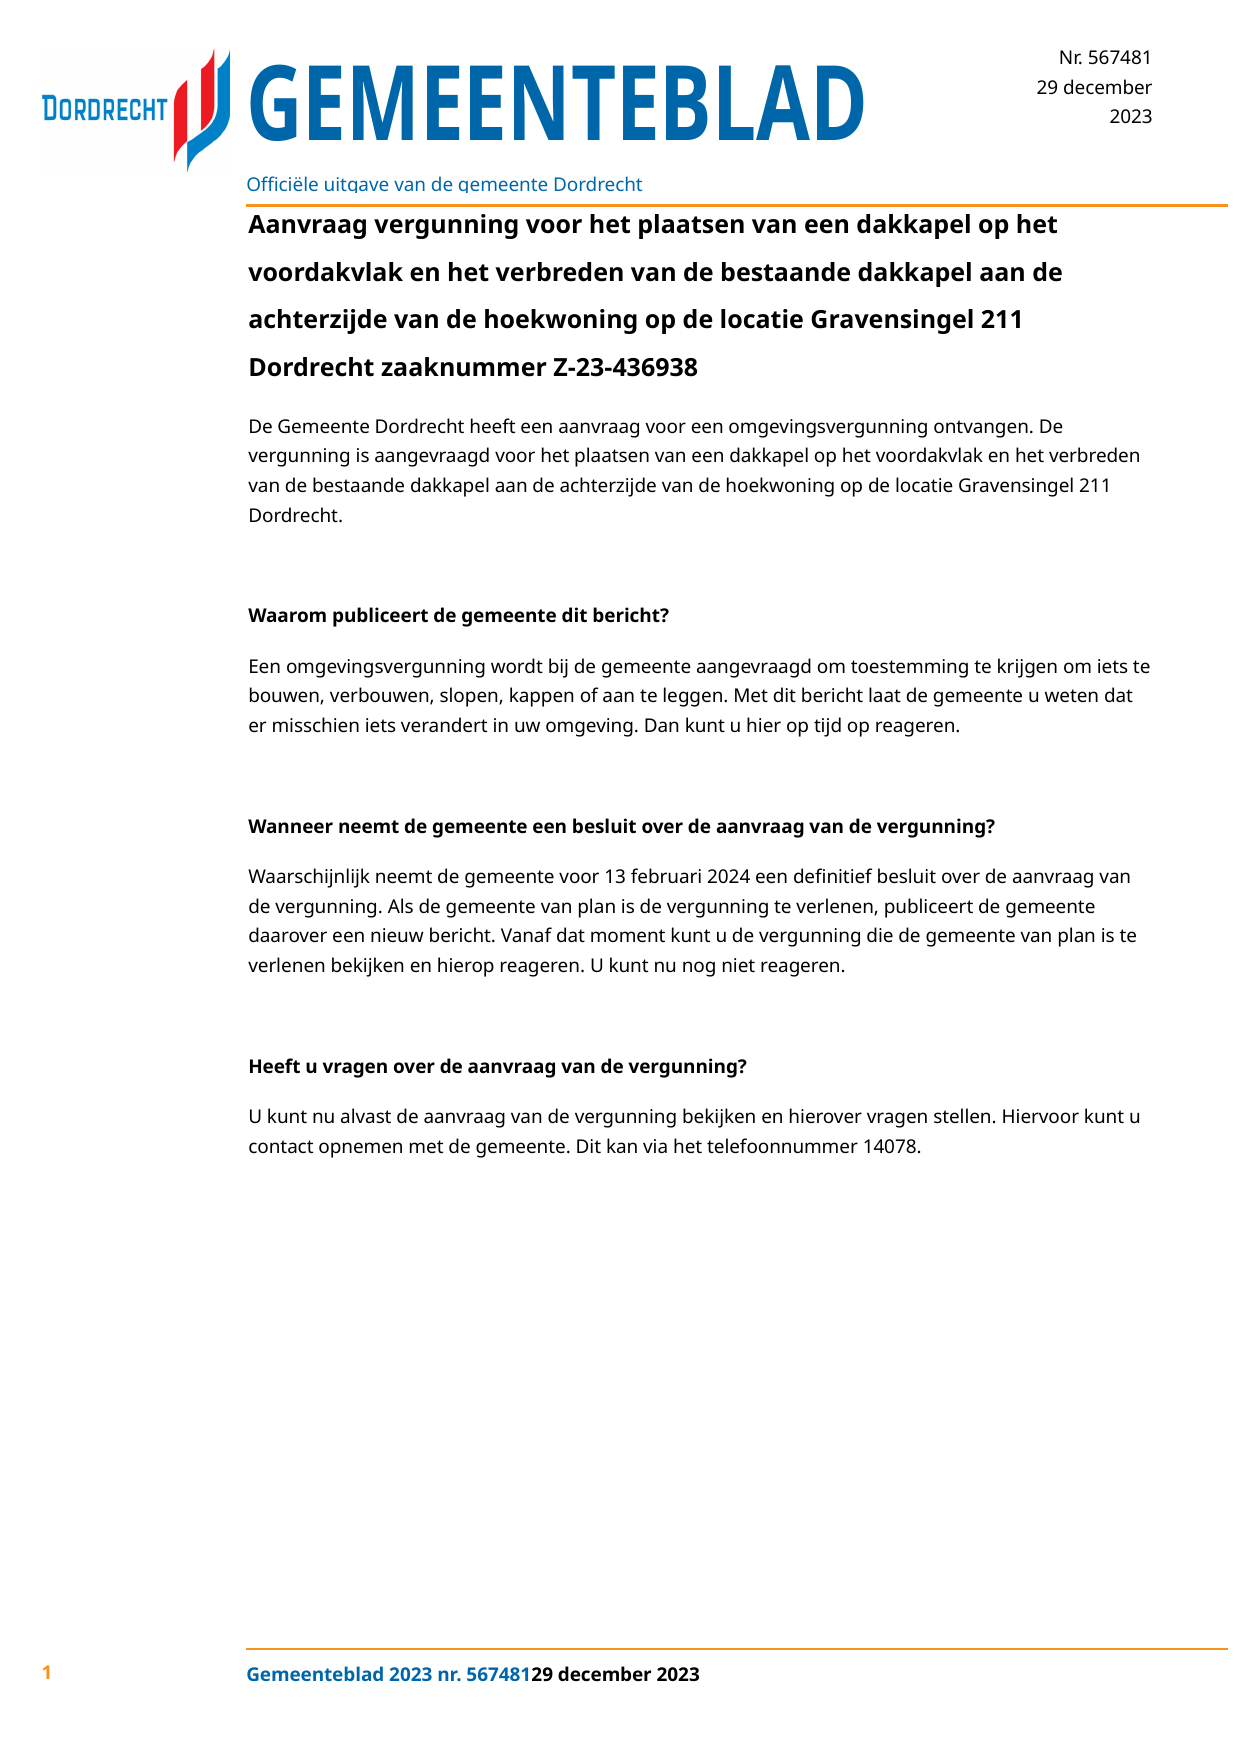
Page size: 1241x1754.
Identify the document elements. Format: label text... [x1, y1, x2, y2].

text Heeft u vragen over de aanvraag van de vergunning? [248, 1053, 1152, 1079]
picture [41, 47, 231, 172]
text Een omgevingsvergunning wordt bij de gemeente aangevraagd om toestemming te krijgen om iets te bouwen, verbouwen, slopen, kappen of aan te leggen. Met dit bericht laat de gemeente u weten dat er misschien iets verandert in uw omgeving. Dan kunt u hier op tijd op reageren. [248, 653, 1152, 738]
text Wanneer neemt de gemeente een besluit over de aanvraag van de vergunning? [248, 813, 1152, 839]
text Waarom publiceert de gemeente dit bericht? [248, 603, 1152, 628]
text Aanvraag vergunning voor het plaatsen van een dakkapel op het voordakvlak en het verbreden van de bestaande dakkapel aan de achterzijde van de hoekwoning op de locatie Gravensingel 211 Dordrecht zaaknummer Z-23-436938 [248, 207, 1152, 384]
text U kunt nu alvast de aanvraag van de vergunning bekijken en hierover vragen stellen. Hiervoor kunt u contact opnemen met de gemeente. Dit kan via het telefoonnummer 14078. [248, 1103, 1152, 1159]
text De Gemeente Dordrecht heeft een aanvraag voor een omgevingsvergunning ontvangen. De vergunning is aangevraagd voor het plaatsen van een dakkapel op het voordakvlak en het verbreden van de bestaande dakkapel aan de achterzijde van de hoekwoning op de locatie Gravensingel 211 Dordrecht. [248, 413, 1152, 528]
text Waarschijnlijk neemt de gemeente voor 13 februari 2024 een definitief besluit over de aanvraag van de vergunning. Als de gemeente van plan is de vergunning te verlenen, publiceert de gemeente daarover een nieuw bericht. Vanaf dat moment kunt u de vergunning die de gemeente van plan is te verlenen bekijken en hierop reageren. U kunt nu nog niet reageren. [248, 863, 1152, 978]
